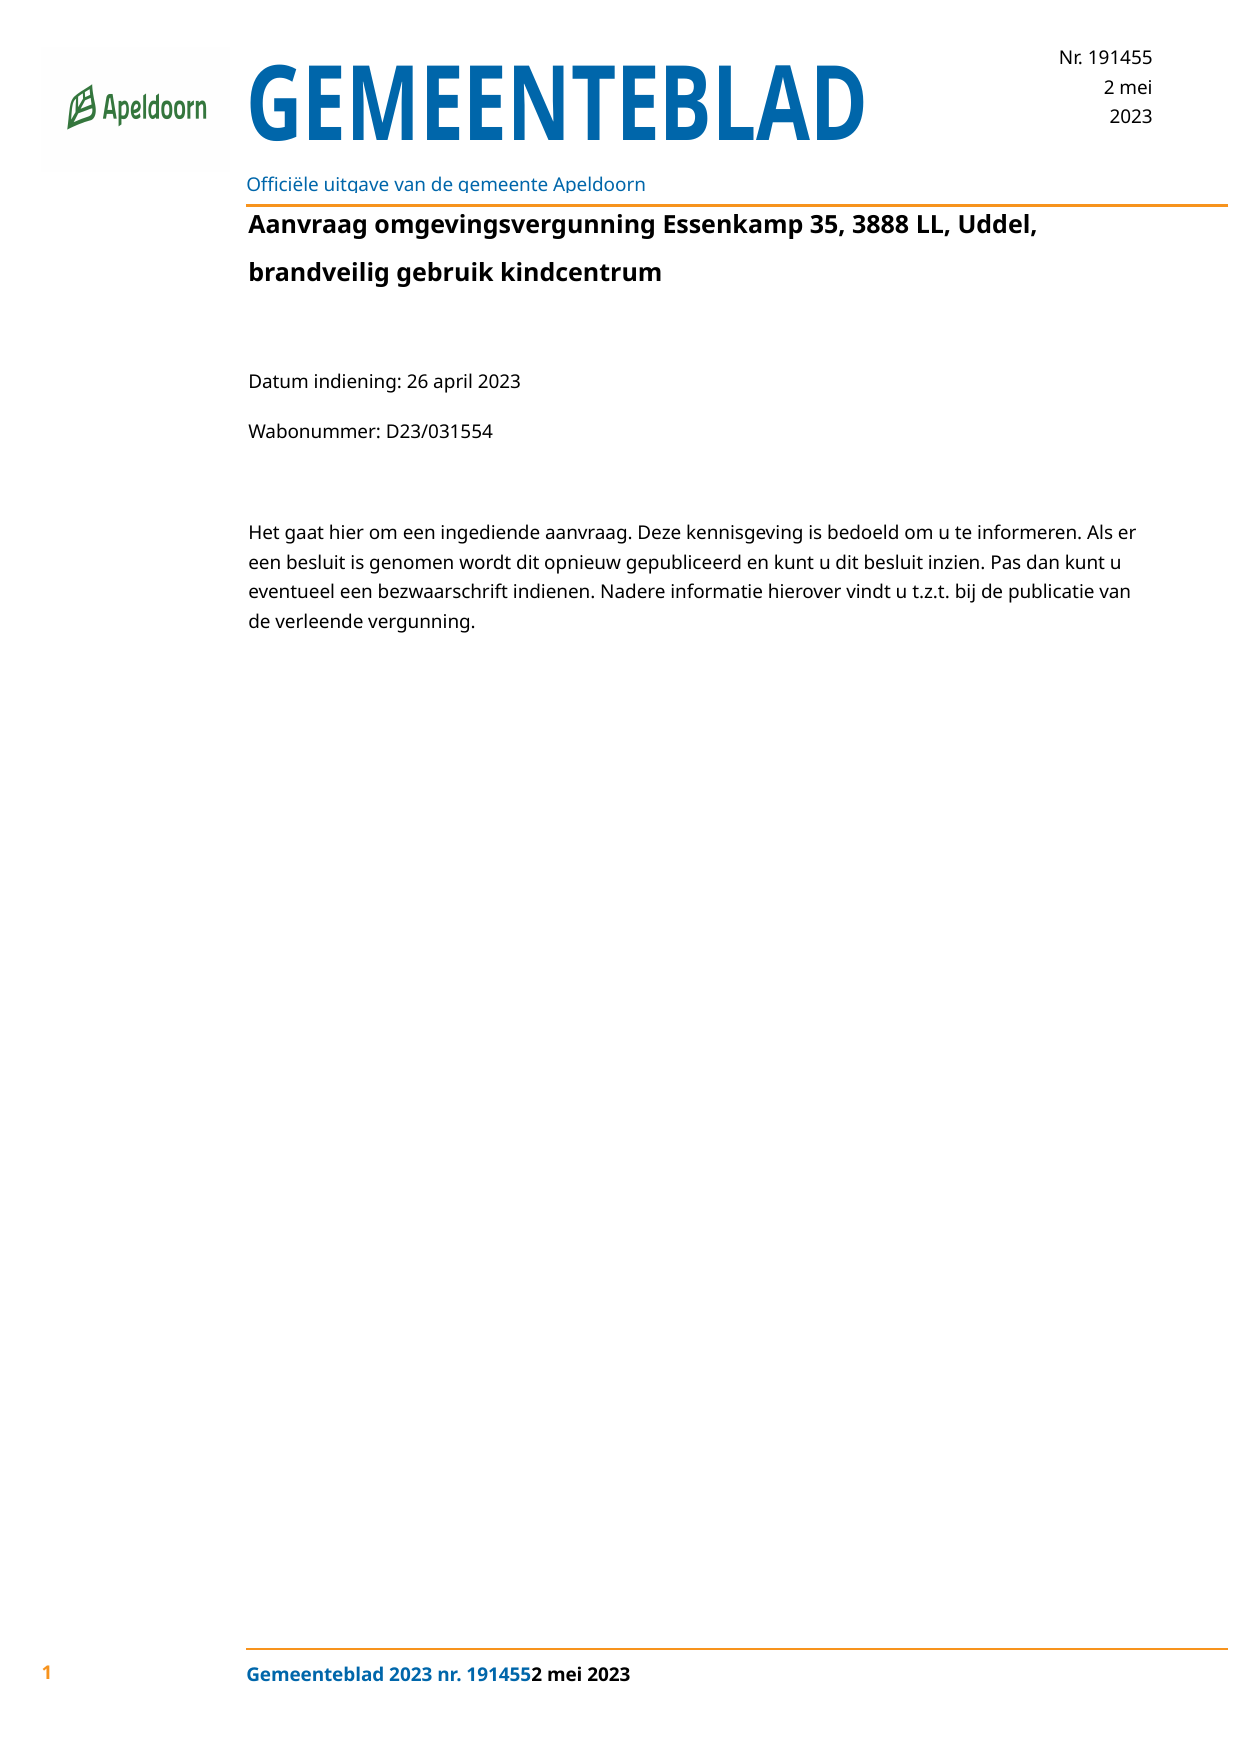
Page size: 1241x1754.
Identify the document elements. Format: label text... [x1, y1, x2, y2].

text Het gaat hier om een ingediende aanvraag. Deze kennisgeving is bedoeld om u te informeren. Als er een besluit is genomen wordt dit opnieuw gepubliceerd en kunt u dit besluit inzien. Pas dan kunt u eventueel een bezwaarschrift indienen. Nadere informatie hierover vindt u t.z.t. bij de publicatie van de verleende vergunning. [248, 519, 1152, 634]
text Datum indiening: 26 april 2023 [248, 368, 1152, 394]
picture [41, 47, 231, 172]
text Wabonummer: D23/031554 [248, 419, 1152, 444]
text Aanvraag omgevingsvergunning Essenkamp 35, 3888 LL, Uddel, brandveilig gebruik kindcentrum [248, 207, 1152, 288]
